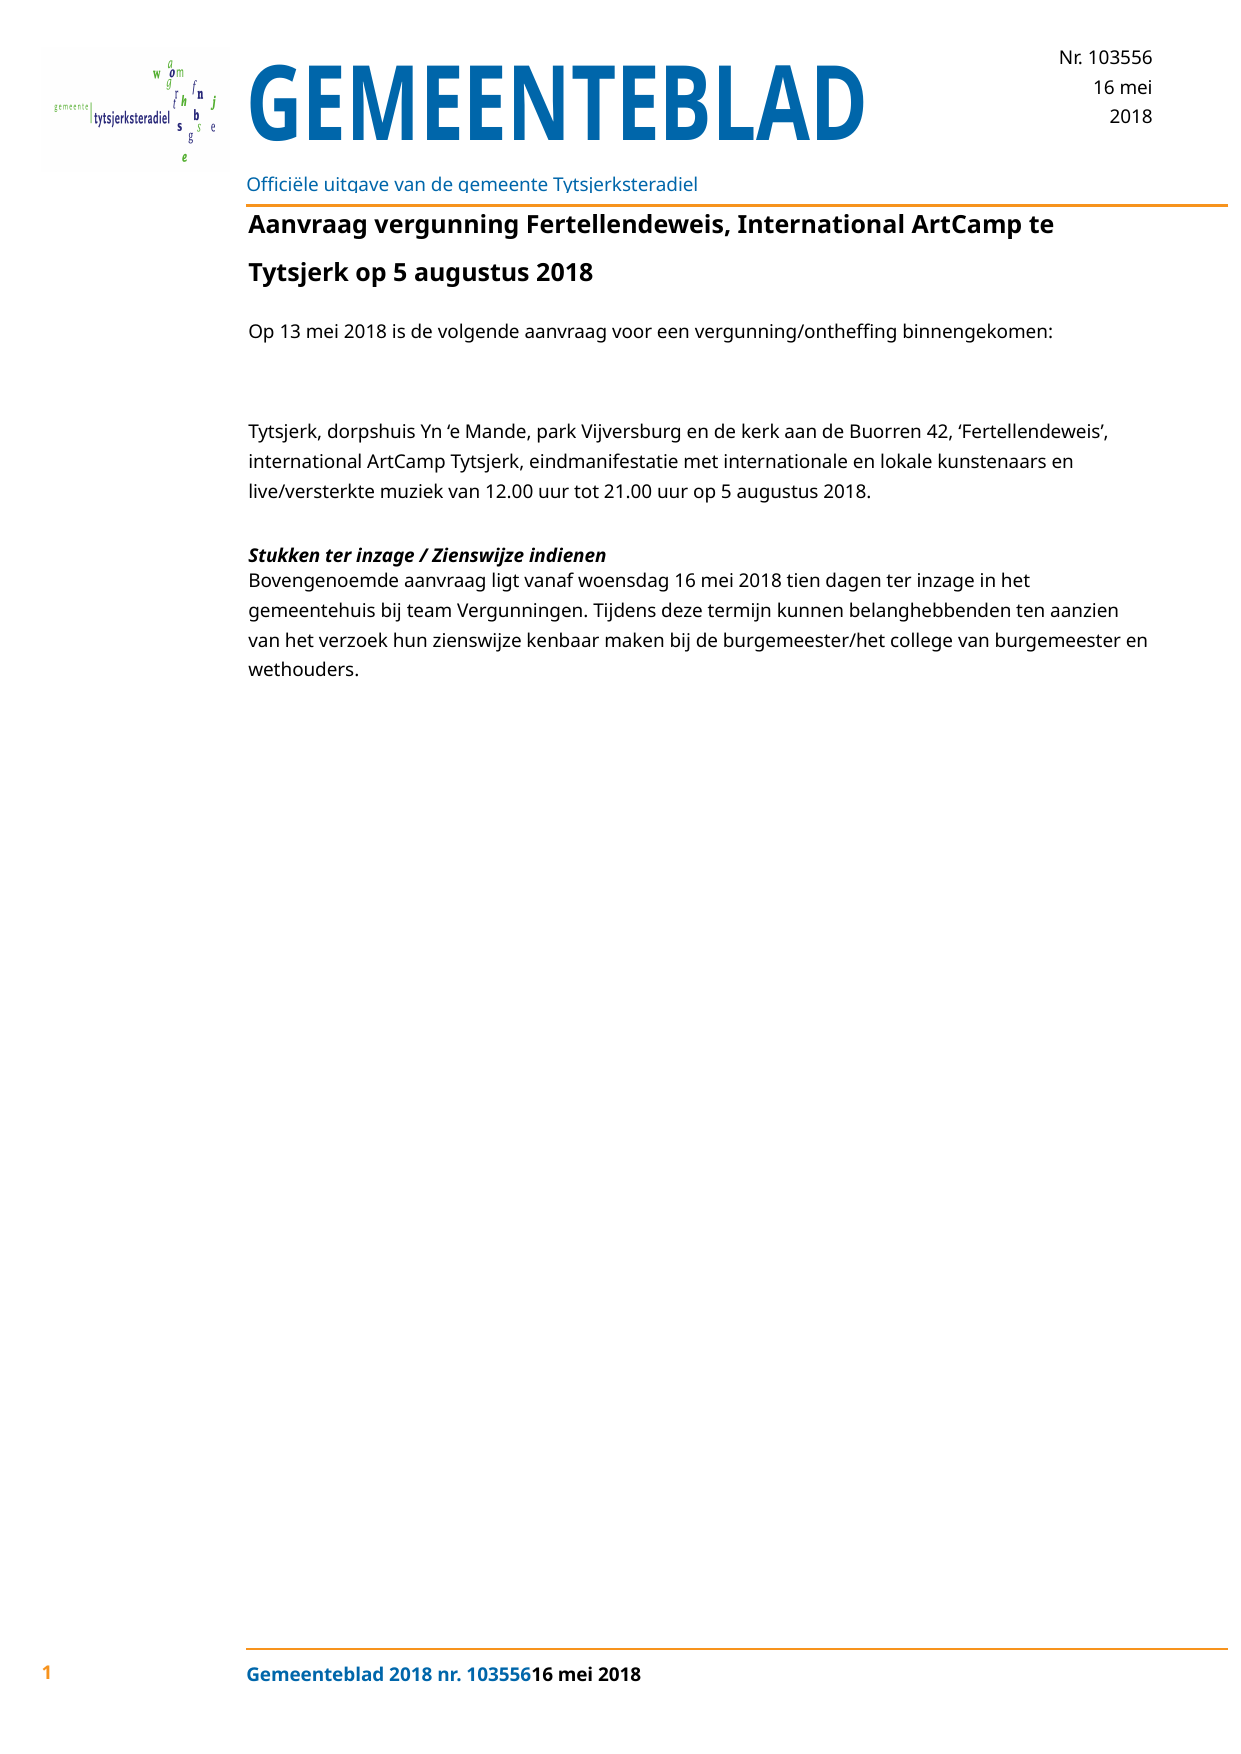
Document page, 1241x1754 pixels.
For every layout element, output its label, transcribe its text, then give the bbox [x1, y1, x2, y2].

text Aanvraag vergunning Fertellendeweis, International ArtCamp te Tytsjerk op 5 augustus 2018 [248, 207, 1152, 288]
text Bovengenoemde aanvraag ligt vanaf woensdag 16 mei 2018 tien dagen ter inzage in het gemeentehuis bij team Vergunningen. Tijdens deze termijn kunnen belanghebbenden ten aanzien van het verzoek hun zienswijze kenbaar maken bij de burgemeester/het college van burgemeester en wethouders. [248, 568, 1152, 682]
text Tytsjerk, dorpshuis Yn ‘e Mande, park Vijversburg en de kerk aan de Buorren 42, ‘Fertellendeweis’, international ArtCamp Tytsjerk, eindmanifestatie met internationale en lokale kunstenaars en live/versterkte muziek van 12.00 uur tot 21.00 uur op 5 augustus 2018. [248, 419, 1152, 504]
text Stukken ter inzage / Zienswijze indienen [248, 542, 1152, 568]
text Op 13 mei 2018 is de volgende aanvraag voor een vergunning/ontheffing binnengekomen: [248, 318, 1152, 344]
picture [41, 47, 231, 172]
